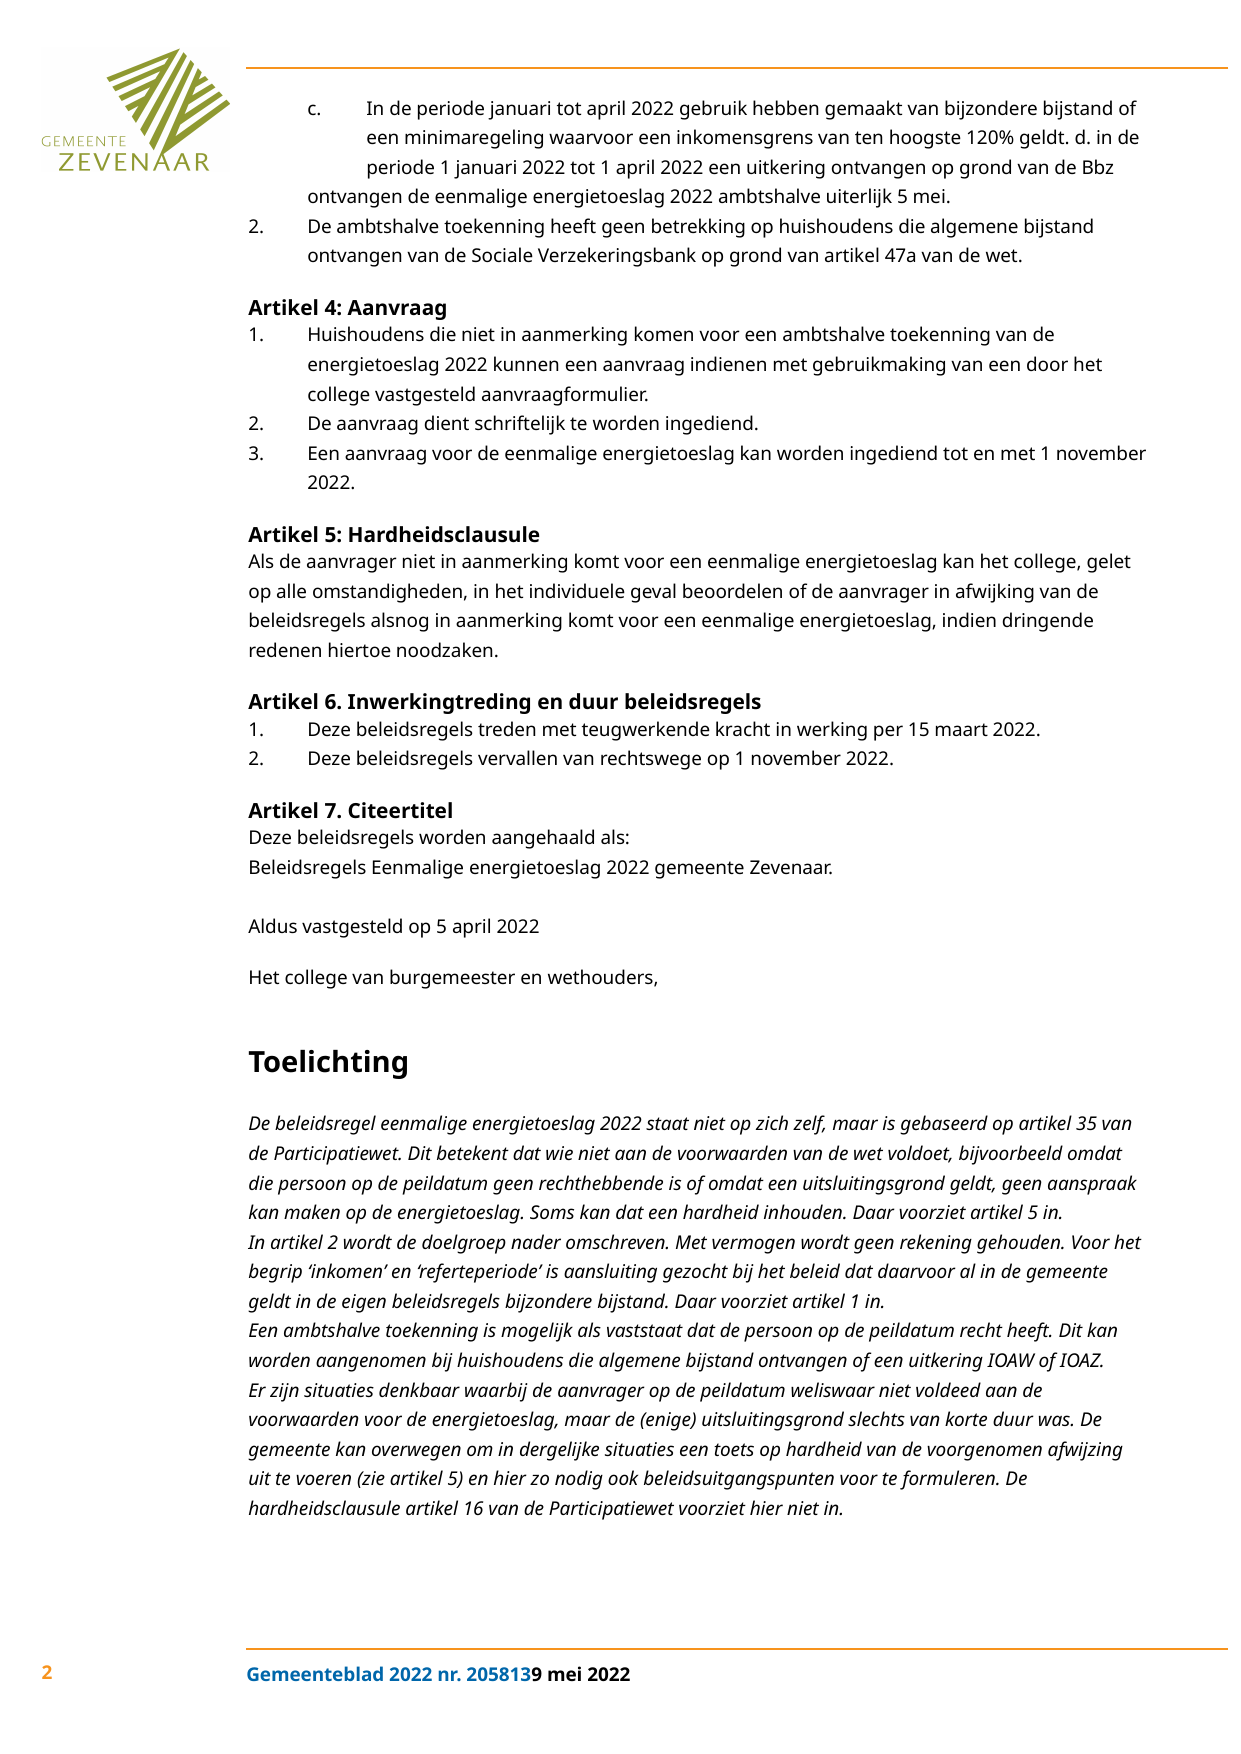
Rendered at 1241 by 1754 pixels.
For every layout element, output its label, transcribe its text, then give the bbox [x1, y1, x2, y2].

list Deze beleidsregels treden met teugwerkende kracht in werking per 15 maart 2022. [248, 716, 1152, 742]
text Als de aanvrager niet in aanmerking komt voor een eenmalige energietoeslag kan het college, gelet op alle omstandigheden, in het individuele geval beoordelen of de aanvrager in afwijking van de beleidsregels alsnog in aanmerking komt voor een eenmalige energietoeslag, indien dringende redenen hiertoe noodzaken. [248, 548, 1152, 663]
text Beleidsregels Eenmalige energietoeslag 2022 gemeente Zevenaar. [248, 854, 1152, 880]
list In de periode januari tot april 2022 gebruik hebben gemaakt van bijzondere bijstand of een minimaregeling waarvoor een inkomensgrens van ten hoogste 120% geldt. d. in de periode 1 januari 2022 tot 1 april 2022 een uitkering ontvangen op grond van de Bbz [307, 95, 1152, 180]
text Deze beleidsregels worden aangehaald als: [248, 824, 1152, 850]
list De ambtshalve toekenning heeft geen betrekking op huishoudens die algemene bijstand ontvangen van de Sociale Verzekeringsbank op grond van artikel 47a van de wet. [248, 213, 1152, 268]
text Het college van burgemeester en wethouders, [248, 964, 1152, 990]
text Artikel 6. Inwerkingtreding en duur beleidsregels [248, 687, 1152, 716]
text Artikel 7. Citeertitel [248, 796, 1152, 824]
list De aanvraag dient schriftelijk te worden ingediend. [248, 410, 1152, 436]
text De beleidsregel eenmalige energietoeslag 2022 staat niet op zich zelf, maar is gebaseerd op artikel 35 van de Participatiewet. Dit betekent dat wie niet aan de voorwaarden van de wet voldoet, bijvoorbeeld omdat die persoon op de peildatum geen rechthebbende is of omdat een uitsluitingsgrond geldt, geen aanspraak kan maken op de energietoeslag. Soms kan dat een hardheid inhouden. Daar voorziet artikel 5 in. [248, 1111, 1152, 1225]
picture [41, 47, 231, 172]
list Deze beleidsregels vervallen van rechtswege op 1 november 2022. [248, 746, 1152, 771]
text Artikel 4: Aanvraag [248, 293, 1152, 322]
text Er zijn situaties denkbaar waarbij de aanvrager op de peildatum weliswaar niet voldeed aan de voorwaarden voor de energietoeslag, maar de (enige) uitsluitingsgrond slechts van korte duur was. De gemeente kan overwegen om in dergelijke situaties een toets op hardheid van de voorgenomen afwijzing uit te voeren (zie artikel 5) en hier zo nodig ook beleidsuitgangspunten voor te formuleren. De hardheidsclausule artikel 16 van de Participatiewet voorziet hier niet in. [248, 1377, 1152, 1521]
text Artikel 5: Hardheidsclausule [248, 520, 1152, 548]
text Een ambtshalve toekenning is mogelijk als vaststaat dat de persoon op de peildatum recht heeft. Dit kan worden aangenomen bij huishoudens die algemene bijstand ontvangen of een uitkering IOAW of IOAZ. [248, 1318, 1152, 1373]
list Een aanvraag voor de eenmalige energietoeslag kan worden ingediend tot en met 1 november 2022. [248, 440, 1152, 495]
list ontvangen de eenmalige energietoeslag 2022 ambtshalve uiterlijk 5 mei. [248, 183, 1152, 209]
text Toelichting [248, 1042, 1152, 1081]
text Aldus vastgesteld op 5 april 2022 [248, 913, 1152, 939]
list Huishoudens die niet in aanmerking komen voor een ambtshalve toekenning van de energietoeslag 2022 kunnen een aanvraag indienen met gebruikmaking van een door het college vastgesteld aanvraagformulier. [248, 322, 1152, 406]
text In artikel 2 wordt de doelgroep nader omschreven. Met vermogen wordt geen rekening gehouden. Voor het begrip ‘inkomen’ en ‘referteperiode’ is aansluiting gezocht bij het beleid dat daarvoor al in de gemeente geldt in de eigen beleidsregels bijzondere bijstand. Daar voorziet artikel 1 in. [248, 1229, 1152, 1314]
